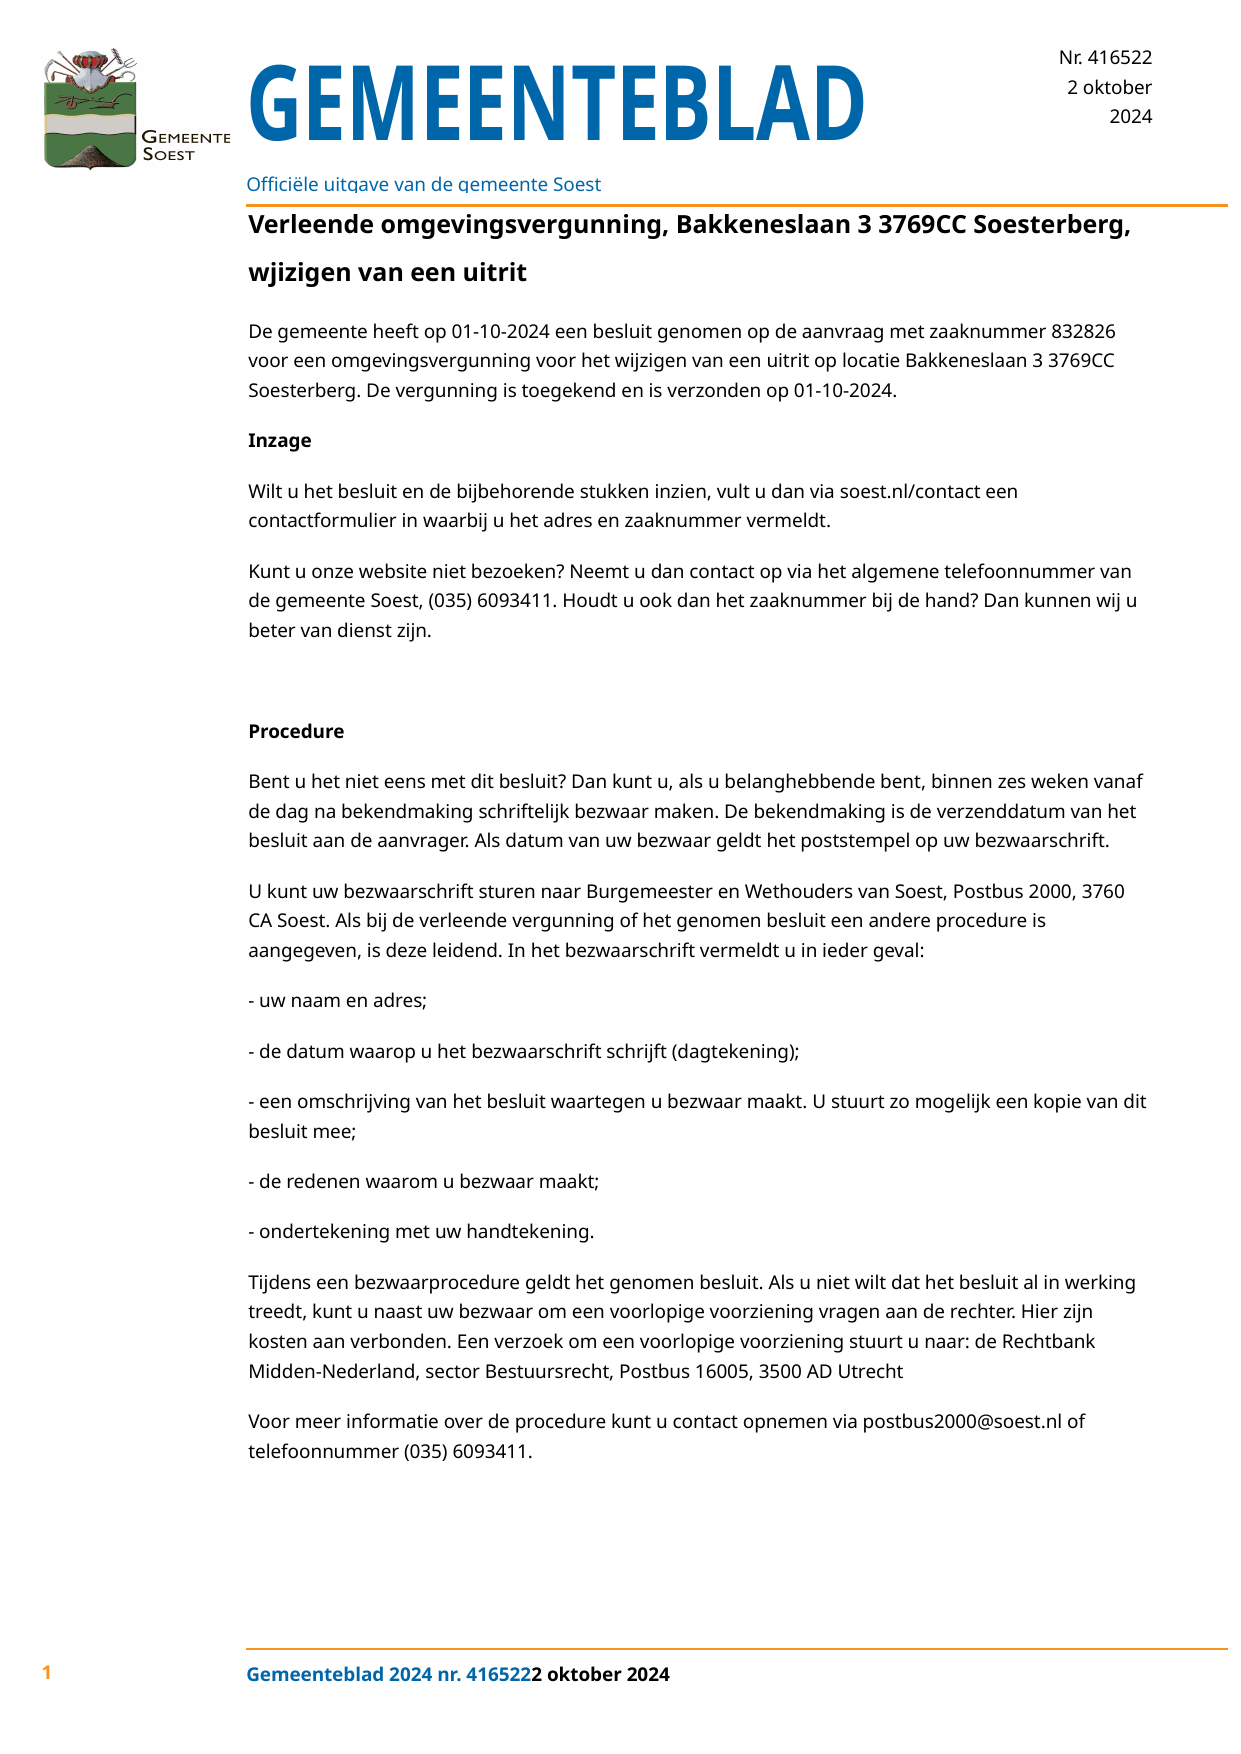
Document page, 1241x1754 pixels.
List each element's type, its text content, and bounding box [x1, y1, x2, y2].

text Voor meer informatie over de procedure kunt u contact opnemen via postbus2000@soest.nl of telefoonnummer (035) 6093411. [248, 1408, 1152, 1464]
picture [41, 47, 231, 172]
text - uw naam en adres; [248, 987, 1152, 1013]
text Procedure [248, 718, 1152, 744]
text Bent u het niet eens met dit besluit? Dan kunt u, als u belanghebbende bent, binnen zes weken vanaf de dag na bekendmaking schriftelijk bezwaar maken. De bekendmaking is de verzenddatum van het besluit aan de aanvrager. Als datum van uw bezwaar geldt het poststempel op uw bezwaarschrift. [248, 768, 1152, 853]
text - de redenen waarom u bezwaar maakt; [248, 1168, 1152, 1194]
text Inzage [248, 427, 1152, 453]
text - de datum waarop u het bezwaarschrift schrijft (dagtekening); [248, 1038, 1152, 1064]
text U kunt uw bezwaarschrift sturen naar Burgemeester en Wethouders van Soest, Postbus 2000, 3760 CA Soest. Als bij de verleende vergunning of het genomen besluit een andere procedure is aangegeven, is deze leidend. In het bezwaarschrift vermeldt u in ieder geval: [248, 878, 1152, 963]
text - een omschrijving van het besluit waartegen u bezwaar maakt. U stuurt zo mogelijk een kopie van dit besluit mee; [248, 1088, 1152, 1144]
text Wilt u het besluit en de bijbehorende stukken inzien, vult u dan via soest.nl/contact een contactformulier in waarbij u het adres en zaaknummer vermeldt. [248, 478, 1152, 533]
text De gemeente heeft op 01-10-2024 een besluit genomen op de aanvraag met zaaknummer 832826 voor een omgevingsvergunning voor het wijzigen van een uitrit op locatie Bakkeneslaan 3 3769CC Soesterberg. De vergunning is toegekend en is verzonden op 01-10-2024. [248, 318, 1152, 403]
text Tijdens een bezwaarprocedure geldt het genomen besluit. Als u niet wilt dat het besluit al in werking treedt, kunt u naast uw bezwaar om een voorlopige voorziening vragen aan de rechter. Hier zijn kosten aan verbonden. Een verzoek om een voorlopige voorziening stuurt u naar: de Rechtbank Midden-Nederland, sector Bestuursrecht, Postbus 16005, 3500 AD Utrecht [248, 1269, 1152, 1384]
text - ondertekening met uw handtekening. [248, 1219, 1152, 1244]
text Verleende omgevingsvergunning, Bakkeneslaan 3 3769CC Soesterberg, wjizigen van een uitrit [248, 207, 1152, 288]
text Kunt u onze website niet bezoeken? Neemt u dan contact op via het algemene telefoonnummer van de gemeente Soest, (035) 6093411. Houdt u ook dan het zaaknummer bij de hand? Dan kunnen wij u beter van dienst zijn. [248, 558, 1152, 643]
